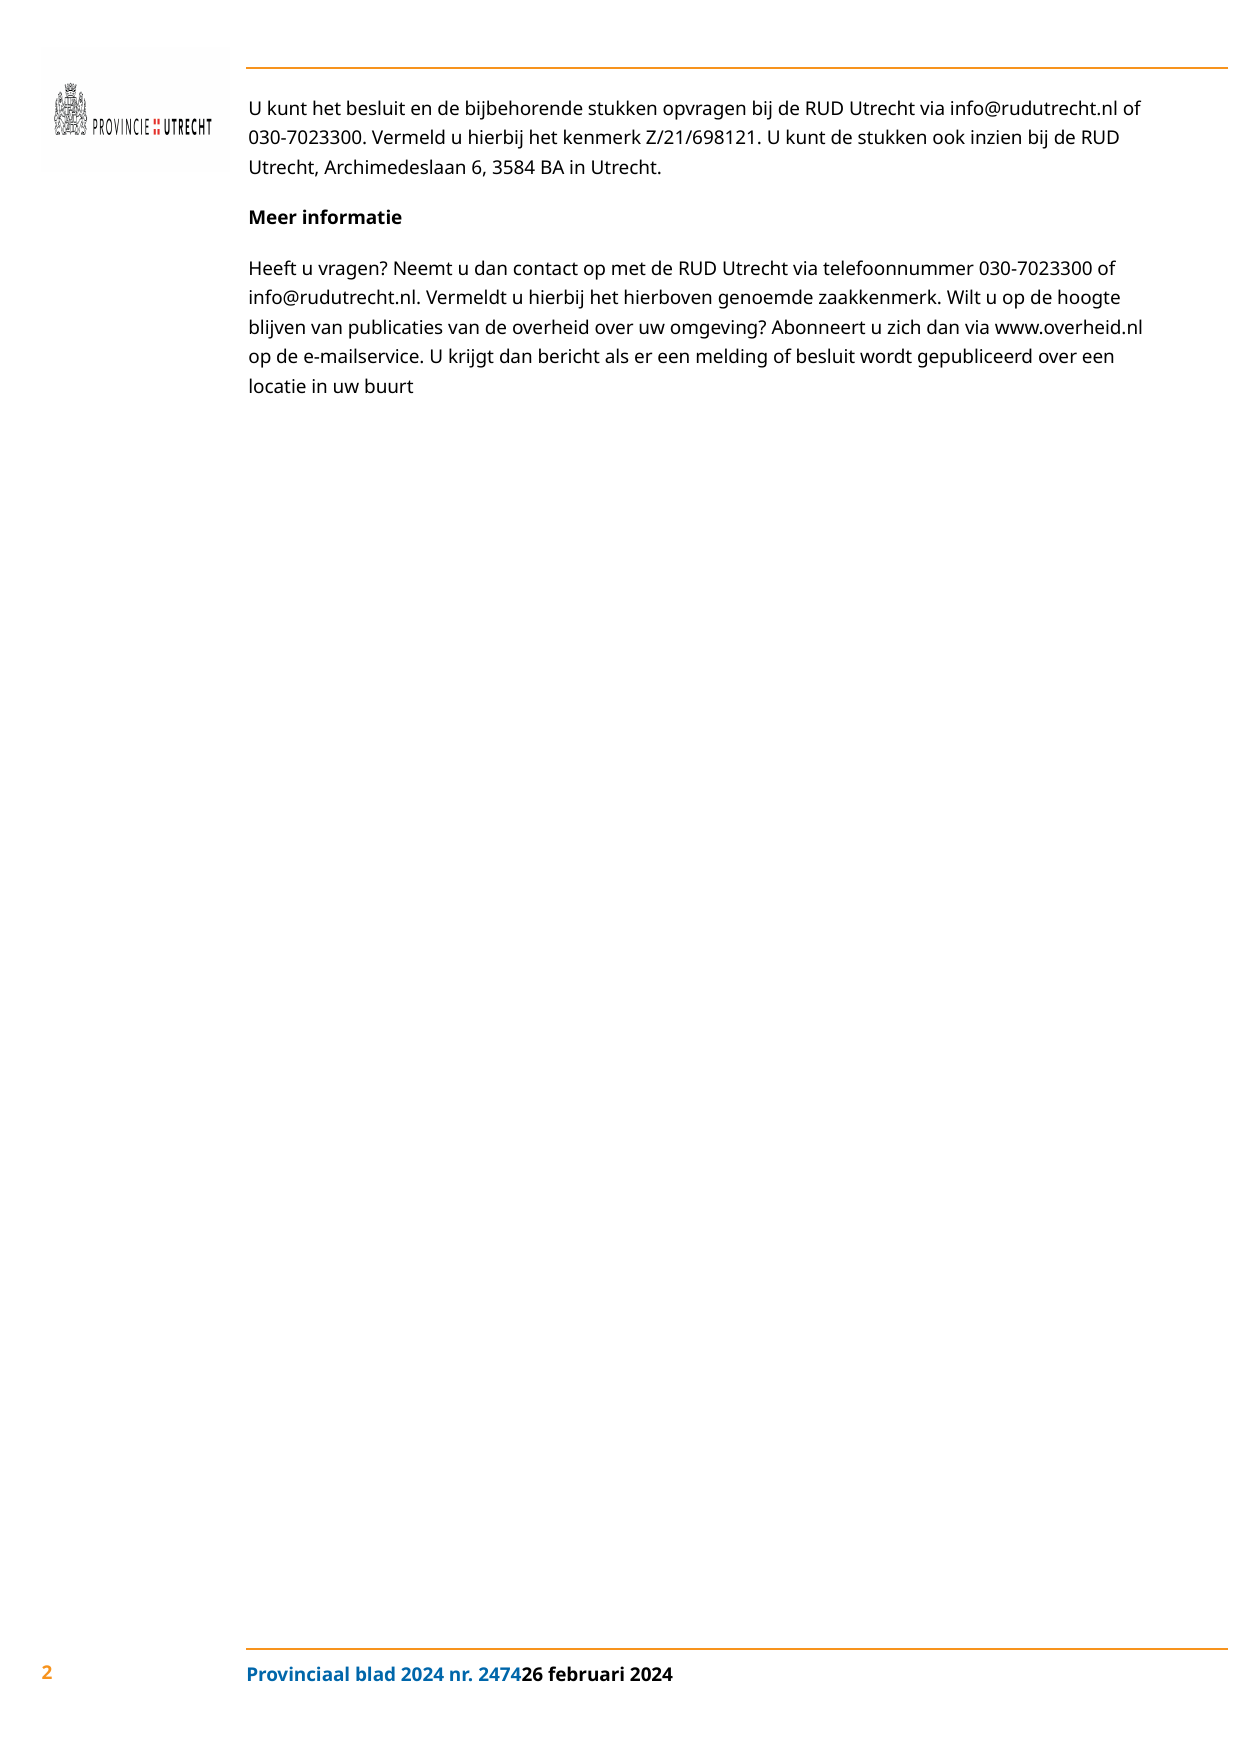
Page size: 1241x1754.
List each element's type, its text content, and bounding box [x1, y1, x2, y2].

text Heeft u vragen? Neemt u dan contact op met de RUD Utrecht via telefoonnummer 030-7023300 of info@rudutrecht.nl. Vermeldt u hierbij het hierboven genoemde zaakkenmerk. Wilt u op de hoogte blijven van publicaties van de overheid over uw omgeving? Abonneert u zich dan via www.overheid.nl op de e-mailservice. U krijgt dan bericht als er een melding of besluit wordt gepubliceerd over een locatie in uw buurt [248, 255, 1152, 399]
text U kunt het besluit en de bijbehorende stukken opvragen bij de RUD Utrecht via info@rudutrecht.nl of 030-7023300. Vermeld u hierbij het kenmerk Z/21/698121. U kunt de stukken ook inzien bij de RUD Utrecht, Archimedeslaan 6, 3584 BA in Utrecht. [248, 95, 1152, 180]
text Meer informatie [248, 204, 1152, 230]
picture [41, 47, 231, 172]
